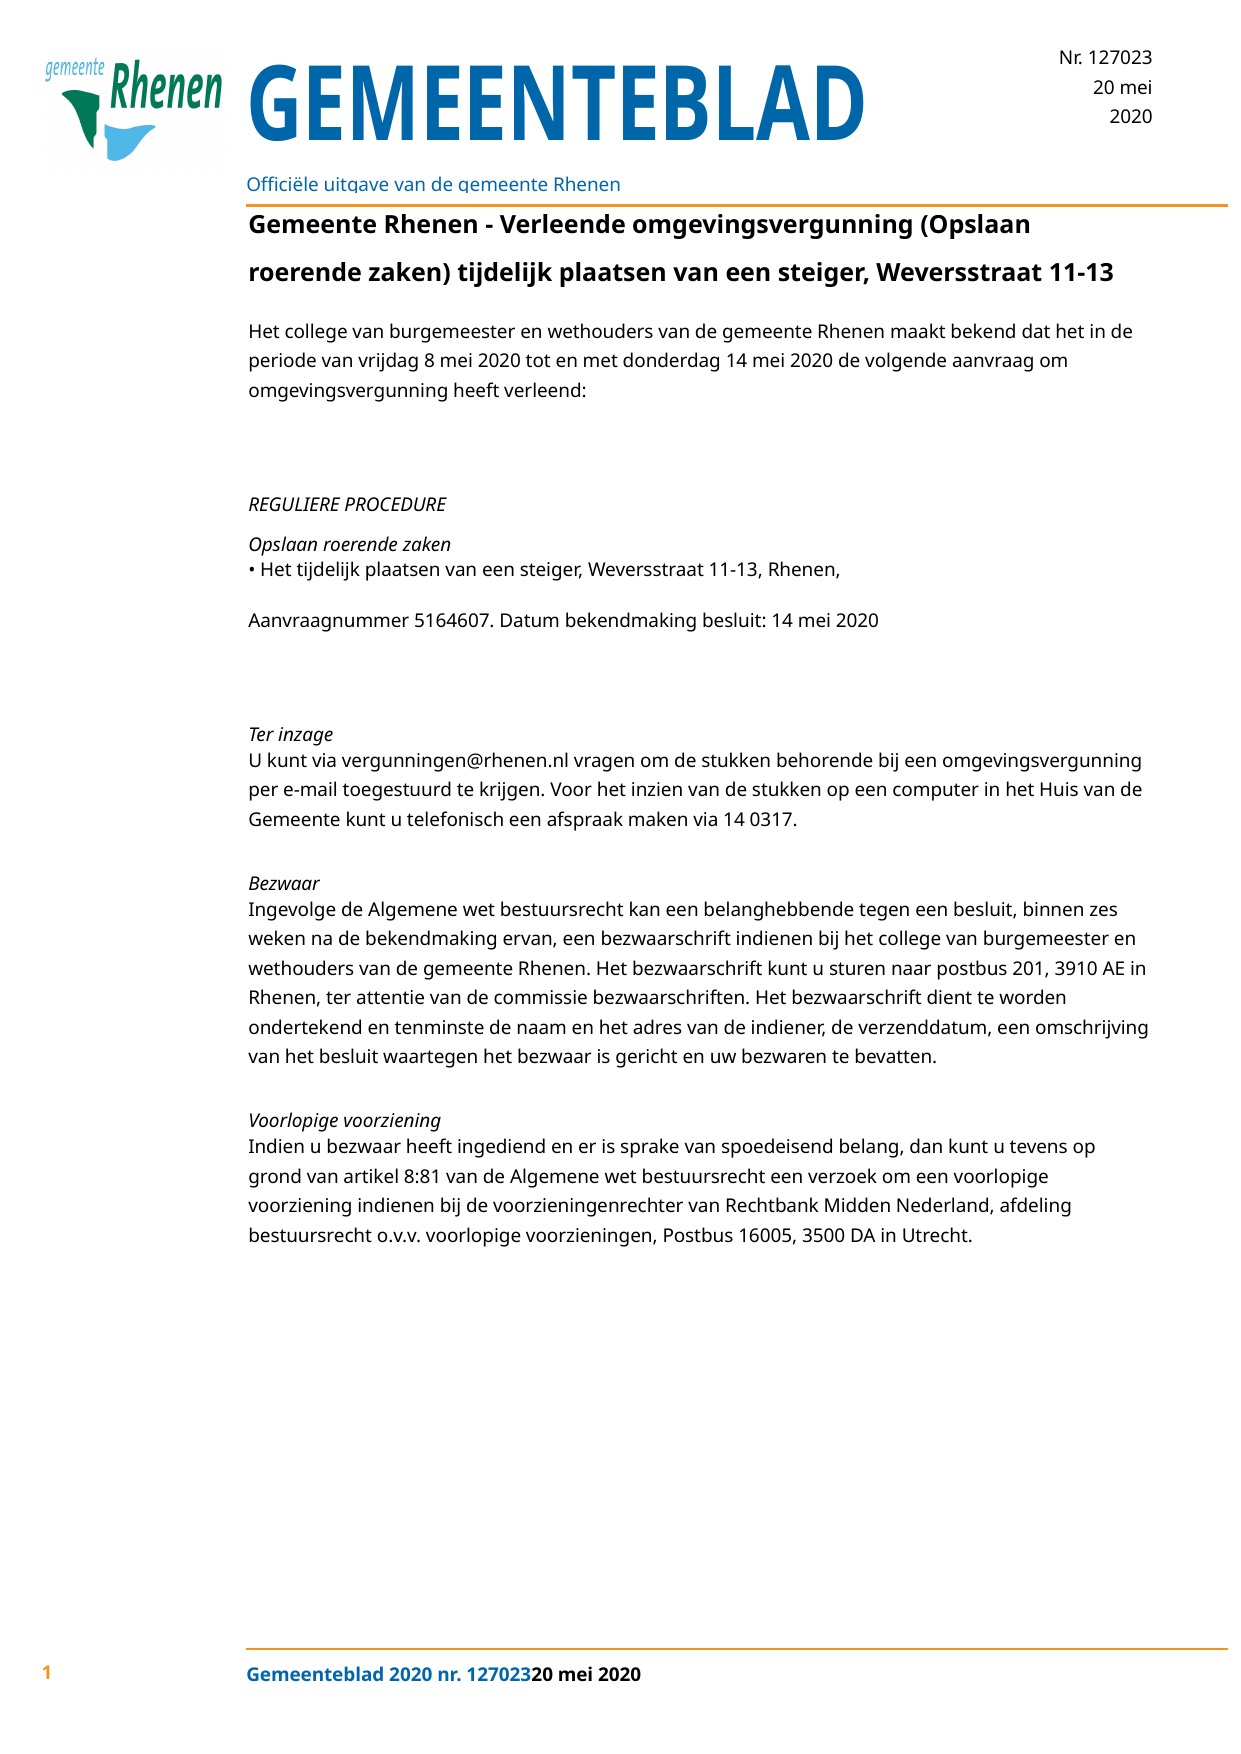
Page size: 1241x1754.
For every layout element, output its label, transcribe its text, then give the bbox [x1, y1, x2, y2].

text Bezwaar [248, 870, 1152, 896]
text • Het tijdelijk plaatsen van een steiger, Weversstraat 11-13, Rhenen, [248, 556, 1152, 582]
text Opslaan roerende zaken [248, 531, 1152, 556]
text Ter inzage [248, 721, 1152, 747]
text Ingevolge de Algemene wet bestuursrecht kan een belanghebbende tegen een besluit, binnen zes weken na de bekendmaking ervan, een bezwaarschrift indienen bij het college van burgemeester en wethouders van de gemeente Rhenen. Het bezwaarschrift kunt u sturen naar postbus 201, 3910 AE in Rhenen, ter attentie van de commissie bezwaarschriften. Het bezwaarschrift dient te worden ondertekend en tenminste de naam en het adres van de indiener, de verzenddatum, een omschrijving van het besluit waartegen het bezwaar is gericht en uw bezwaren te bevatten. [248, 896, 1152, 1069]
text Voorlopige voorziening [248, 1108, 1152, 1133]
picture [41, 47, 231, 172]
text Gemeente Rhenen - Verleende omgevingsvergunning (Opslaan roerende zaken) tijdelijk plaatsen van een steiger, Weversstraat 11-13 [248, 207, 1152, 288]
text U kunt via vergunningen@rhenen.nl vragen om de stukken behorende bij een omgevingsvergunning per e-mail toegestuurd te krijgen. Voor het inzien van de stukken op een computer in het Huis van de Gemeente kunt u telefonisch een afspraak maken via 14 0317. [248, 747, 1152, 832]
text Indien u bezwaar heeft ingediend en er is sprake van spoedeisend belang, dan kunt u tevens op grond van artikel 8:81 van de Algemene wet bestuursrecht een verzoek om een voorlopige voorziening indienen bij de voorzieningenrechter van Rechtbank Midden Nederland, afdeling bestuursrecht o.v.v. voorlopige voorzieningen, Postbus 16005, 3500 DA in Utrecht. [248, 1133, 1152, 1248]
text Het college van burgemeester en wethouders van de gemeente Rhenen maakt bekend dat het in de periode van vrijdag 8 mei 2020 tot en met donderdag 14 mei 2020 de volgende aanvraag om omgevingsvergunning heeft verleend: [248, 318, 1152, 403]
text Aanvraagnummer 5164607. Datum bekendmaking besluit: 14 mei 2020 [248, 607, 1152, 633]
text REGULIERE PROCEDURE [248, 491, 1152, 517]
